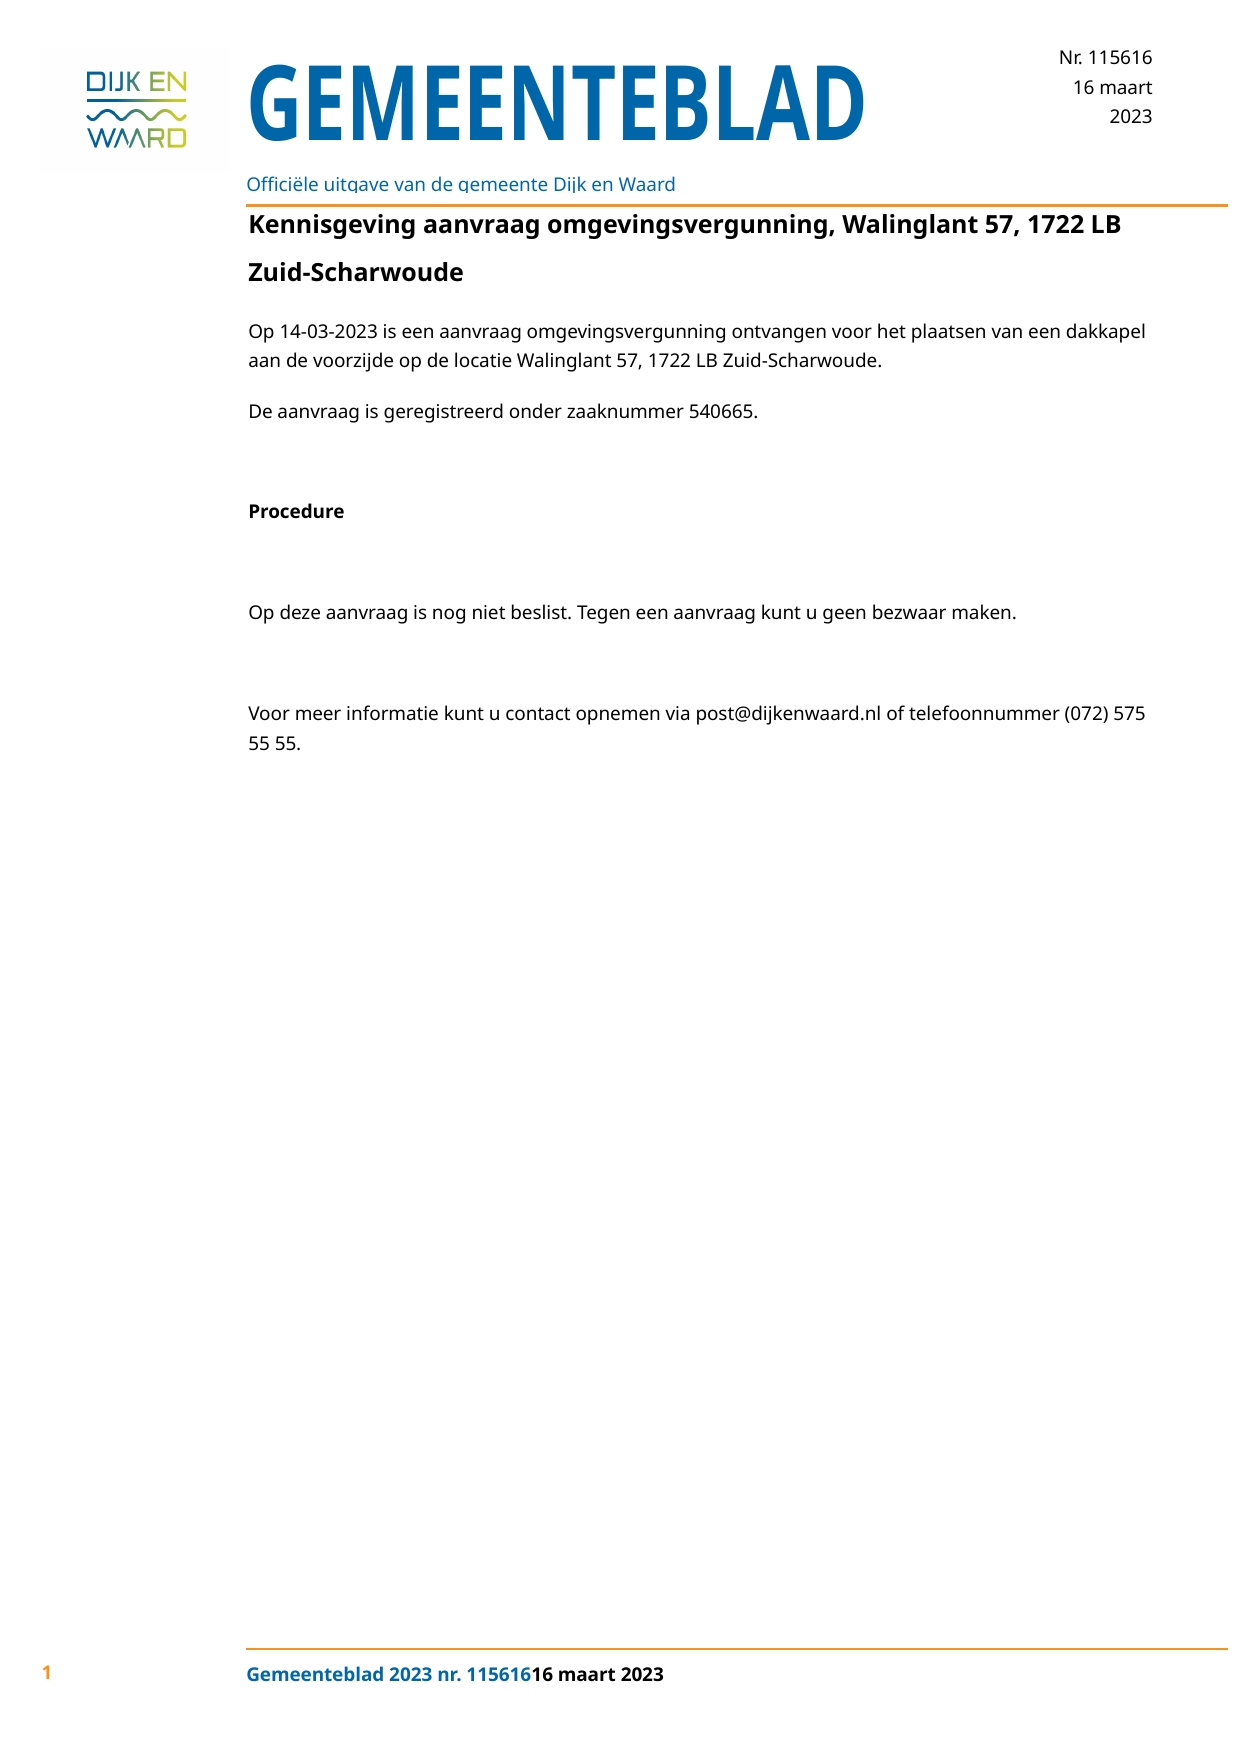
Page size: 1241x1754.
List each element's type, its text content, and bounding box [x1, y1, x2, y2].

text Op deze aanvraag is nog niet beslist. Tegen een aanvraag kunt u geen bezwaar maken. [248, 599, 1152, 625]
text Op 14-03-2023 is een aanvraag omgevingsvergunning ontvangen voor het plaatsen van een dakkapel aan de voorzijde op de locatie Walinglant 57, 1722 LB Zuid-Scharwoude. [248, 318, 1152, 373]
text Voor meer informatie kunt u contact opnemen via post@dijkenwaard.nl of telefoonnummer (072) 575 55 55. [248, 700, 1152, 756]
text De aanvraag is geregistreerd onder zaaknummer 540665. [248, 398, 1152, 424]
text Kennisgeving aanvraag omgevingsvergunning, Walinglant 57, 1722 LB Zuid-Scharwoude [248, 207, 1152, 288]
text Procedure [248, 499, 1152, 524]
picture [41, 47, 231, 172]
